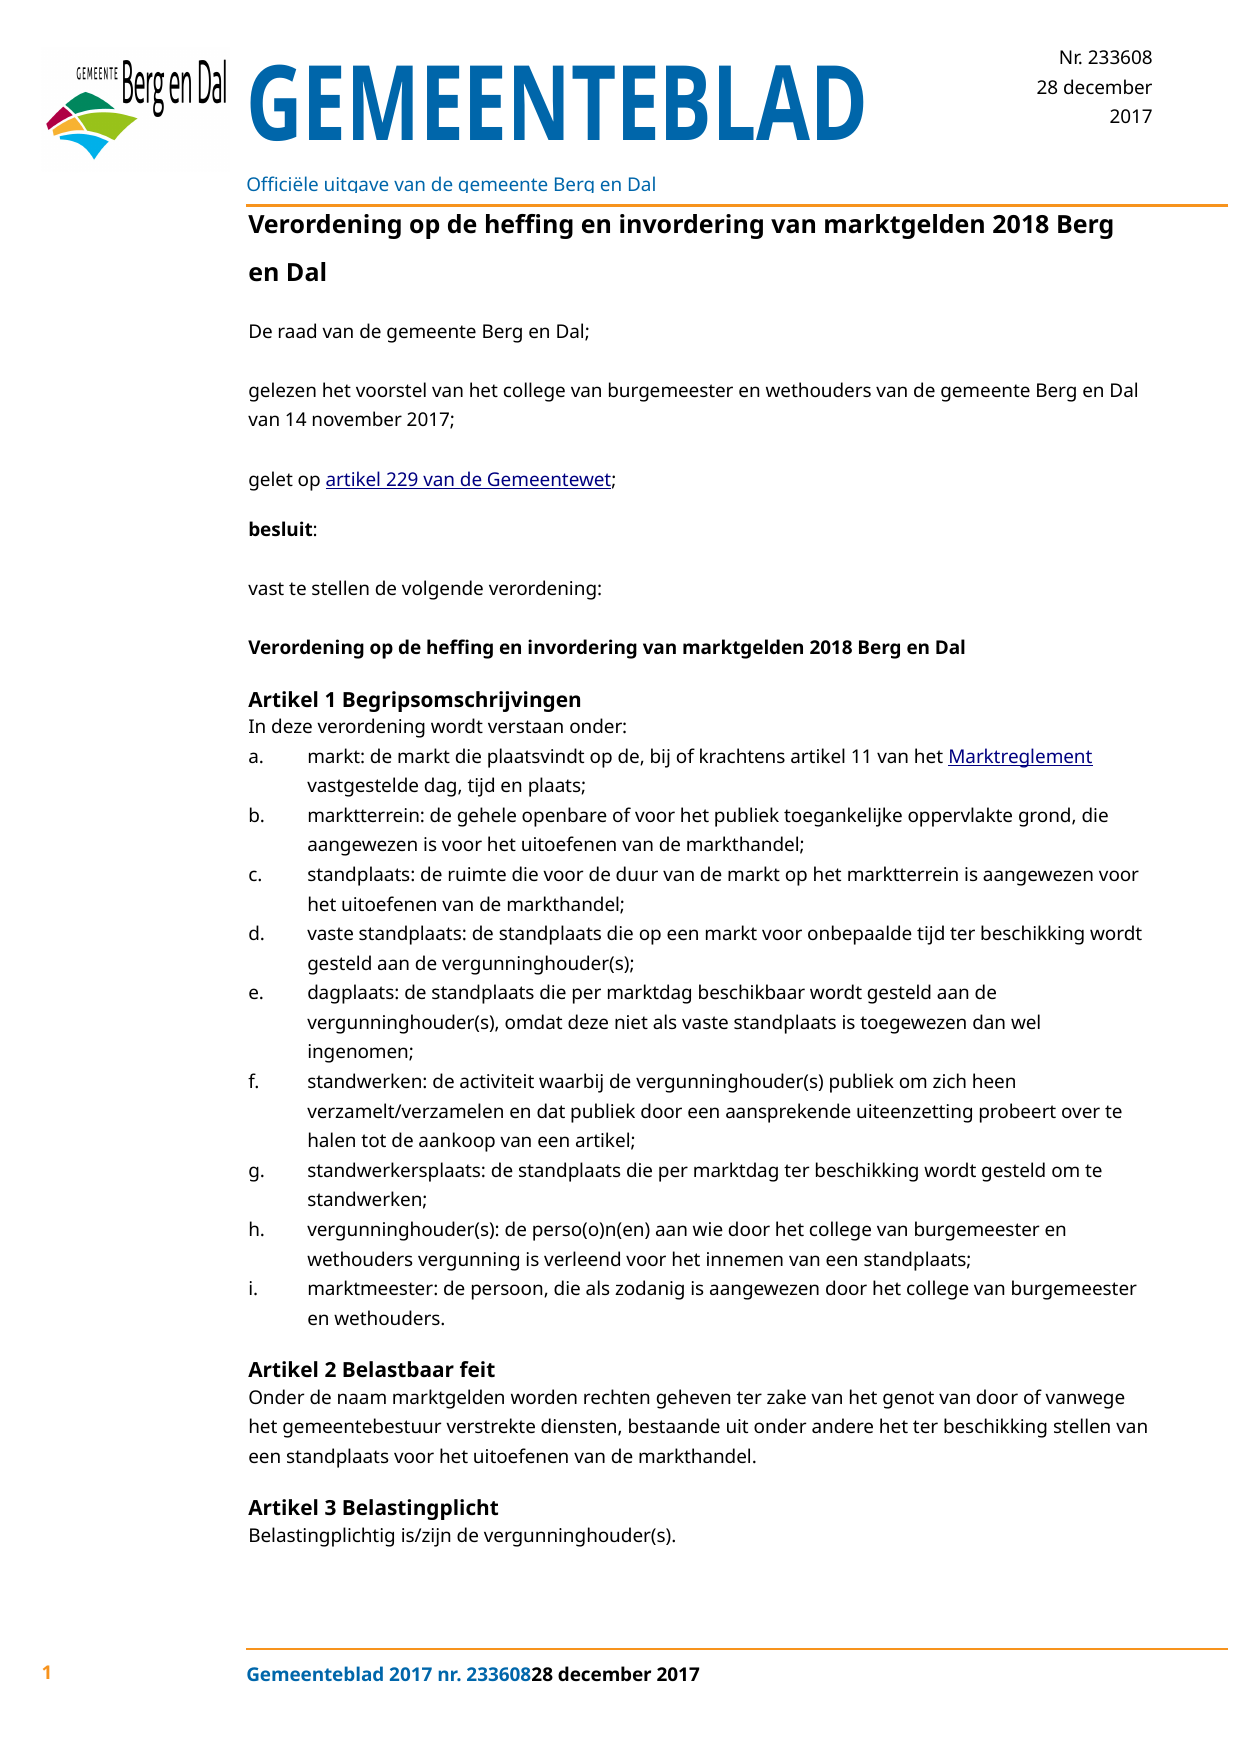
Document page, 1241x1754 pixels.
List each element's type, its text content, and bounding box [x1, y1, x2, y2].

list marktterrein: de gehele openbare of voor het publiek toegankelijke oppervlakte grond, die aangewezen is voor het uitoefenen van de markthandel; [248, 802, 1152, 857]
text besluit: [248, 516, 1152, 542]
text Verordening op de heffing en invordering van marktgelden 2018 Berg en Dal [248, 634, 1152, 660]
text vast te stellen de volgende verordening: [248, 575, 1152, 601]
text Artikel 2 Belastbaar feit [248, 1355, 1152, 1384]
text In deze verordening wordt verstaan onder: [248, 713, 1152, 739]
list vaste standplaats: de standplaats die op een markt voor onbepaalde tijd ter beschikking wordt gesteld aan de vergunninghouder(s); [248, 920, 1152, 976]
text gelet op artikel 229 van de Gemeentewet; [248, 466, 1152, 492]
list standwerkersplaats: de standplaats die per marktdag ter beschikking wordt gesteld om te standwerken; [248, 1157, 1152, 1212]
text Artikel 3 Belastingplicht [248, 1493, 1152, 1522]
text De raad van de gemeente Berg en Dal; [248, 318, 1152, 344]
text Onder de naam marktgelden worden rechten geheven ter zake van het genot van door of vanwege het gemeentebestuur verstrekte diensten, bestaande uit onder andere het ter beschikking stellen van een standplaats voor het uitoefenen van de markthandel. [248, 1384, 1152, 1469]
text gelezen het voorstel van het college van burgemeester en wethouders van de gemeente Berg en Dal van 14 november 2017; [248, 377, 1152, 432]
text Verordening op de heffing en invordering van marktgelden 2018 Berg en Dal [248, 207, 1152, 288]
text Belastingplichtig is/zijn de vergunninghouder(s). [248, 1522, 1152, 1548]
list markt: de markt die plaatsvindt op de, bij of krachtens artikel 11 van het Marktreglement vastgestelde dag, tijd en plaats; [248, 743, 1152, 798]
list dagplaats: de standplaats die per marktdag beschikbaar wordt gesteld aan de vergunninghouder(s), omdat deze niet als vaste standplaats is toegewezen dan wel ingenomen; [248, 979, 1152, 1064]
list standwerken: de activiteit waarbij de vergunninghouder(s) publiek om zich heen verzamelt/verzamelen en dat publiek door een aansprekende uiteenzetting probeert over te halen tot de aankoop van een artikel; [248, 1068, 1152, 1153]
list standplaats: de ruimte die voor de duur van de markt op het marktterrein is aangewezen voor het uitoefenen van de markthandel; [248, 861, 1152, 917]
text Artikel 1 Begripsomschrijvingen [248, 685, 1152, 713]
picture [41, 47, 231, 172]
list vergunninghouder(s): de perso(o)n(en) aan wie door het college van burgemeester en wethouders vergunning is verleend voor het innemen van een standplaats; [248, 1216, 1152, 1272]
list marktmeester: de persoon, die als zodanig is aangewezen door het college van burgemeester en wethouders. [248, 1275, 1152, 1331]
